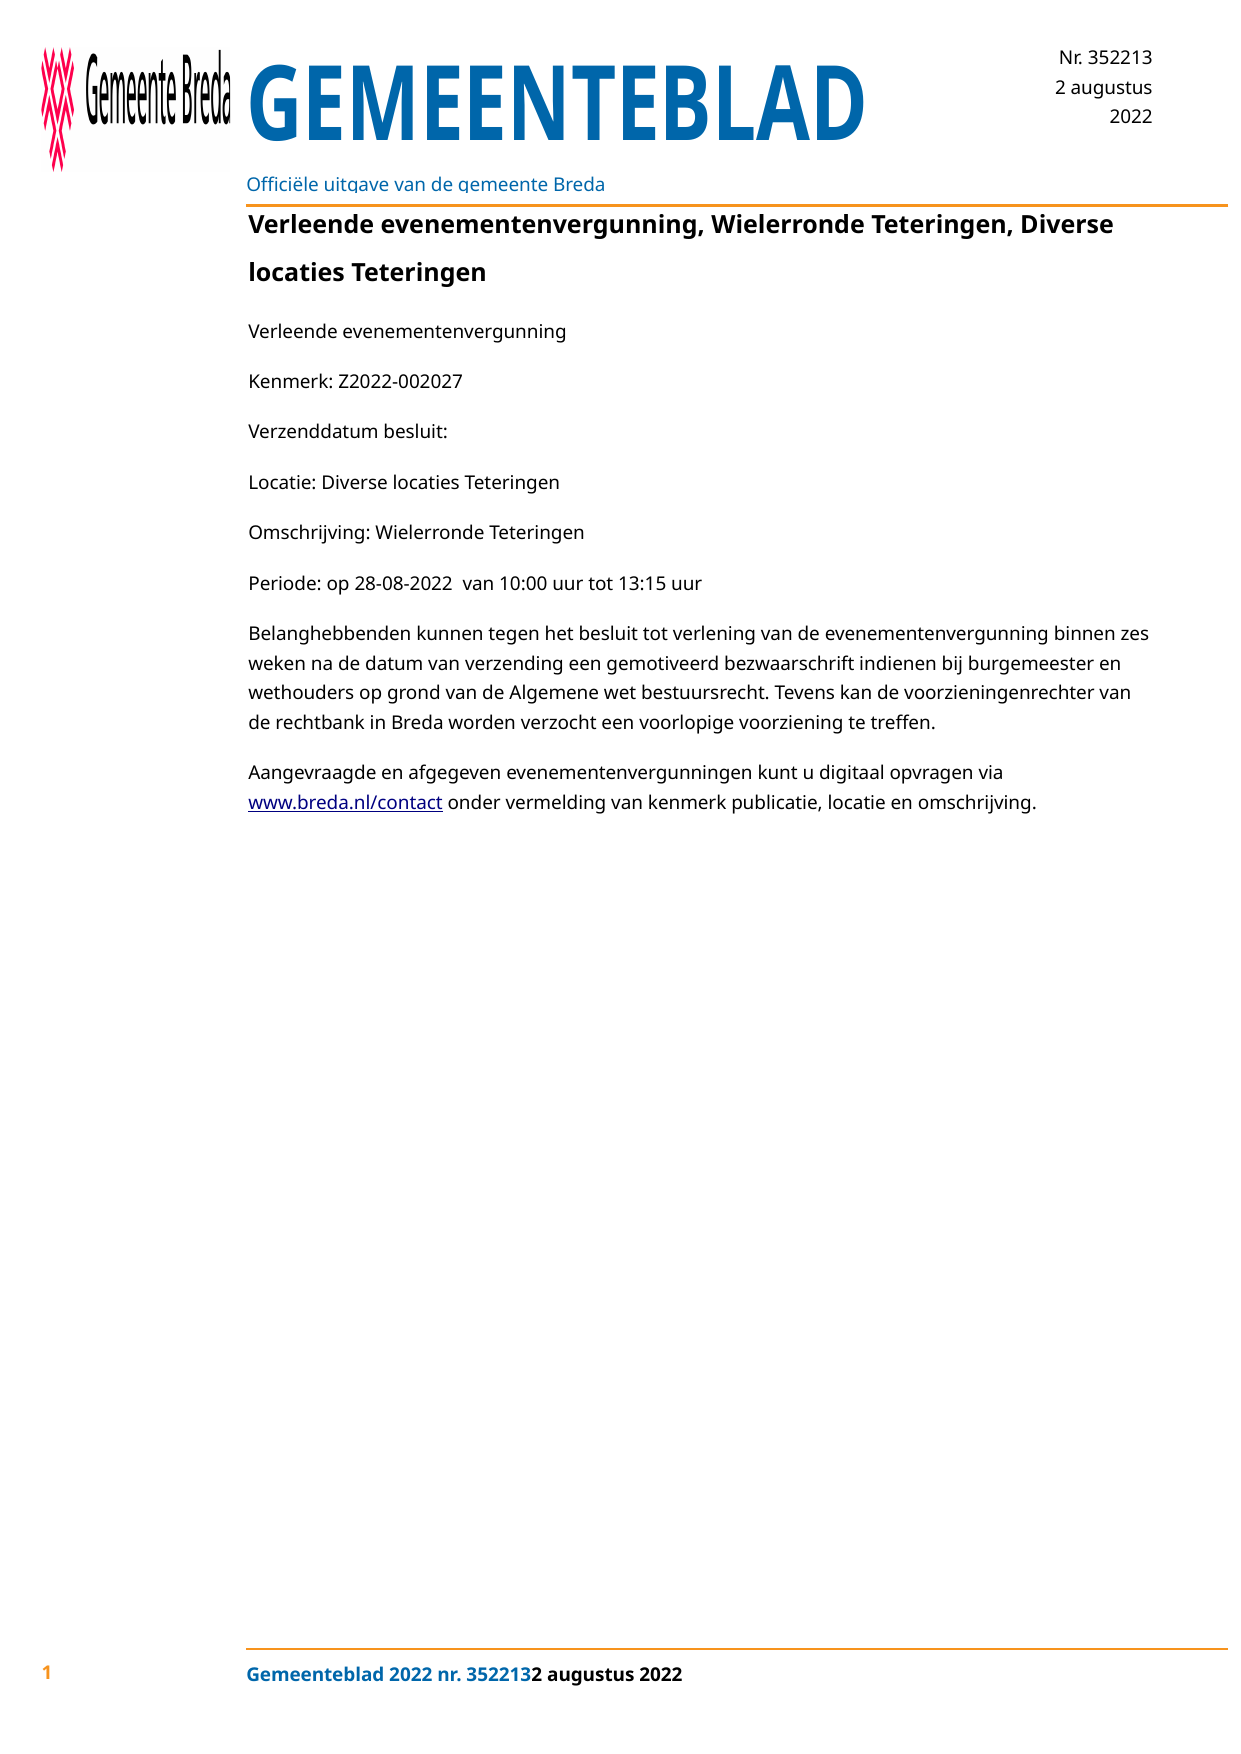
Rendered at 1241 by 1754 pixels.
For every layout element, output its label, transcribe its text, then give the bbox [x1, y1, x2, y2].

text Locatie: Diverse locaties Teteringen [248, 469, 1152, 495]
text Verleende evenementenvergunning [248, 318, 1152, 344]
picture [41, 47, 231, 172]
text Omschrijving: Wielerronde Teteringen [248, 519, 1152, 545]
text Verzenddatum besluit: [248, 419, 1152, 444]
text Kenmerk: Z2022-002027 [248, 368, 1152, 394]
text Periode: op 28-08-2022 van 10:00 uur tot 13:15 uur [248, 570, 1152, 596]
text Aangevraagde en afgegeven evenementenvergunningen kunt u digitaal opvragen via www.breda.nl/contact onder vermelding van kenmerk publicatie, locatie en omschrijving. [248, 759, 1152, 815]
text Verleende evenementenvergunning, Wielerronde Teteringen, Diverse locaties Teteringen [248, 207, 1152, 288]
text Belanghebbenden kunnen tegen het besluit tot verlening van de evenementenvergunning binnen zes weken na de datum van verzending een gemotiveerd bezwaarschrift indienen bij burgemeester en wethouders op grond van de Algemene wet bestuursrecht. Tevens kan de voorzieningenrechter van de rechtbank in Breda worden verzocht een voorlopige voorziening te treffen. [248, 620, 1152, 735]
